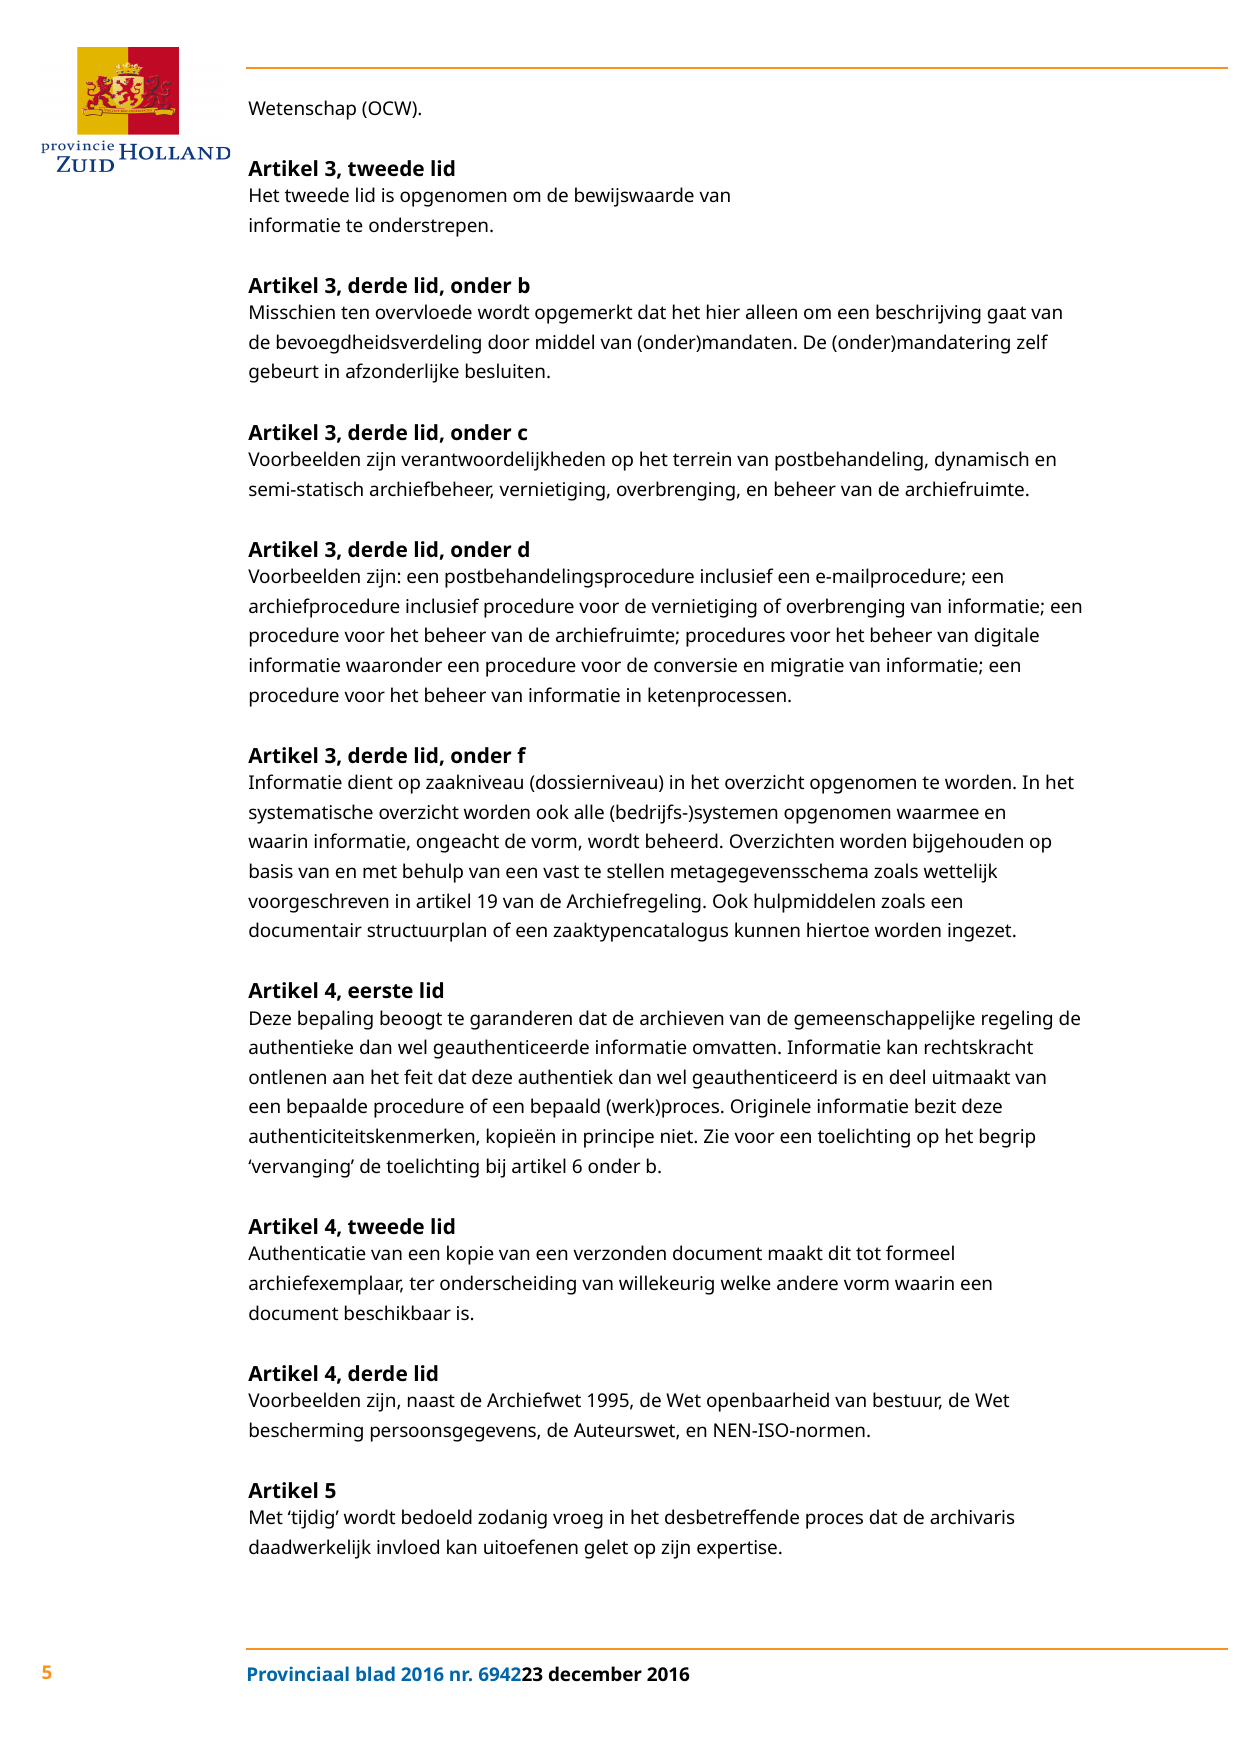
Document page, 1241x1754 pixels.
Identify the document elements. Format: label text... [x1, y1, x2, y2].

text Artikel 3, tweede lid [248, 154, 1152, 182]
text ‘vervanging’ de toelichting bij artikel 6 onder b. [248, 1153, 1152, 1179]
text Artikel 3, derde lid, onder f [248, 741, 1152, 769]
text Voorbeelden zijn verantwoordelijkheden op het terrein van postbehandeling, dynamisch en [248, 446, 1152, 472]
text gebeurt in afzonderlijke besluiten. [248, 359, 1152, 384]
text Het tweede lid is opgenomen om de bewijswaarde van [248, 182, 1152, 208]
text Voorbeelden zijn: een postbehandelingsprocedure inclusief een e-mailprocedure; een [248, 563, 1152, 589]
text archiefprocedure inclusief procedure voor de vernietiging of overbrenging van informatie; een [248, 593, 1152, 619]
text systematische overzicht worden ook alle (bedrijfs-)systemen opgenomen waarmee en [248, 799, 1152, 825]
text documentair structuurplan of een zaaktypencatalogus kunnen hiertoe worden ingezet. [248, 917, 1152, 943]
text Artikel 3, derde lid, onder b [248, 271, 1152, 299]
text informatie te onderstrepen. [248, 212, 1152, 238]
text Misschien ten overvloede wordt opgemerkt dat het hier alleen om een beschrijving gaat van [248, 299, 1152, 325]
text authentieke dan wel geauthenticeerde informatie omvatten. Informatie kan rechtskracht [248, 1034, 1152, 1060]
text daadwerkelijk invloed kan uitoefenen gelet op zijn expertise. [248, 1534, 1152, 1560]
text Deze bepaling beoogt te garanderen dat de archieven van de gemeenschappelijke regeling de [248, 1005, 1152, 1031]
text authenticiteitskenmerken, kopieën in principe niet. Zie voor een toelichting op het begrip [248, 1123, 1152, 1149]
text Artikel 3, derde lid, onder d [248, 535, 1152, 563]
text Informatie dient op zaakniveau (dossierniveau) in het overzicht opgenomen te worden. In het [248, 769, 1152, 795]
text procedure voor het beheer van informatie in ketenprocessen. [248, 682, 1152, 708]
text de bevoegdheidsverdeling door middel van (onder)mandaten. De (onder)mandatering zelf [248, 329, 1152, 355]
text Artikel 4, tweede lid [248, 1212, 1152, 1241]
text ontlenen aan het feit dat deze authentiek dan wel geauthenticeerd is en deel uitmaakt van [248, 1064, 1152, 1090]
text semi-statisch archiefbeheer, vernietiging, overbrenging, en beheer van de archiefruimte. [248, 476, 1152, 502]
text basis van en met behulp van een vast te stellen metagegevensschema zoals wettelijk [248, 858, 1152, 884]
text Artikel 5 [248, 1476, 1152, 1504]
text Artikel 4, eerste lid [248, 977, 1152, 1005]
text waarin informatie, ongeacht de vorm, wordt beheerd. Overzichten worden bijgehouden op [248, 829, 1152, 854]
text informatie waaronder een procedure voor de conversie en migratie van informatie; een [248, 652, 1152, 678]
text een bepaalde procedure of een bepaald (werk)proces. Originele informatie bezit deze [248, 1094, 1152, 1119]
text Artikel 3, derde lid, onder c [248, 418, 1152, 446]
picture [41, 47, 231, 172]
text voorgeschreven in artikel 19 van de Archiefregeling. Ook hulpmiddelen zoals een [248, 888, 1152, 913]
text document beschikbaar is. [248, 1300, 1152, 1325]
text procedure voor het beheer van de archiefruimte; procedures voor het beheer van digitale [248, 623, 1152, 648]
text Voorbeelden zijn, naast de Archiefwet 1995, de Wet openbaarheid van bestuur, de Wet [248, 1387, 1152, 1413]
text archiefexemplaar, ter onderscheiding van willekeurig welke andere vorm waarin een [248, 1270, 1152, 1296]
text Met ‘tijdig’ wordt bedoeld zodanig vroeg in het desbetreffende proces dat de archivaris [248, 1504, 1152, 1530]
text Wetenschap (OCW). [248, 95, 1152, 121]
text Authenticatie van een kopie van een verzonden document maakt dit tot formeel [248, 1241, 1152, 1266]
text Artikel 4, derde lid [248, 1359, 1152, 1387]
text bescherming persoonsgegevens, de Auteurswet, en NEN-ISO-normen. [248, 1417, 1152, 1443]
